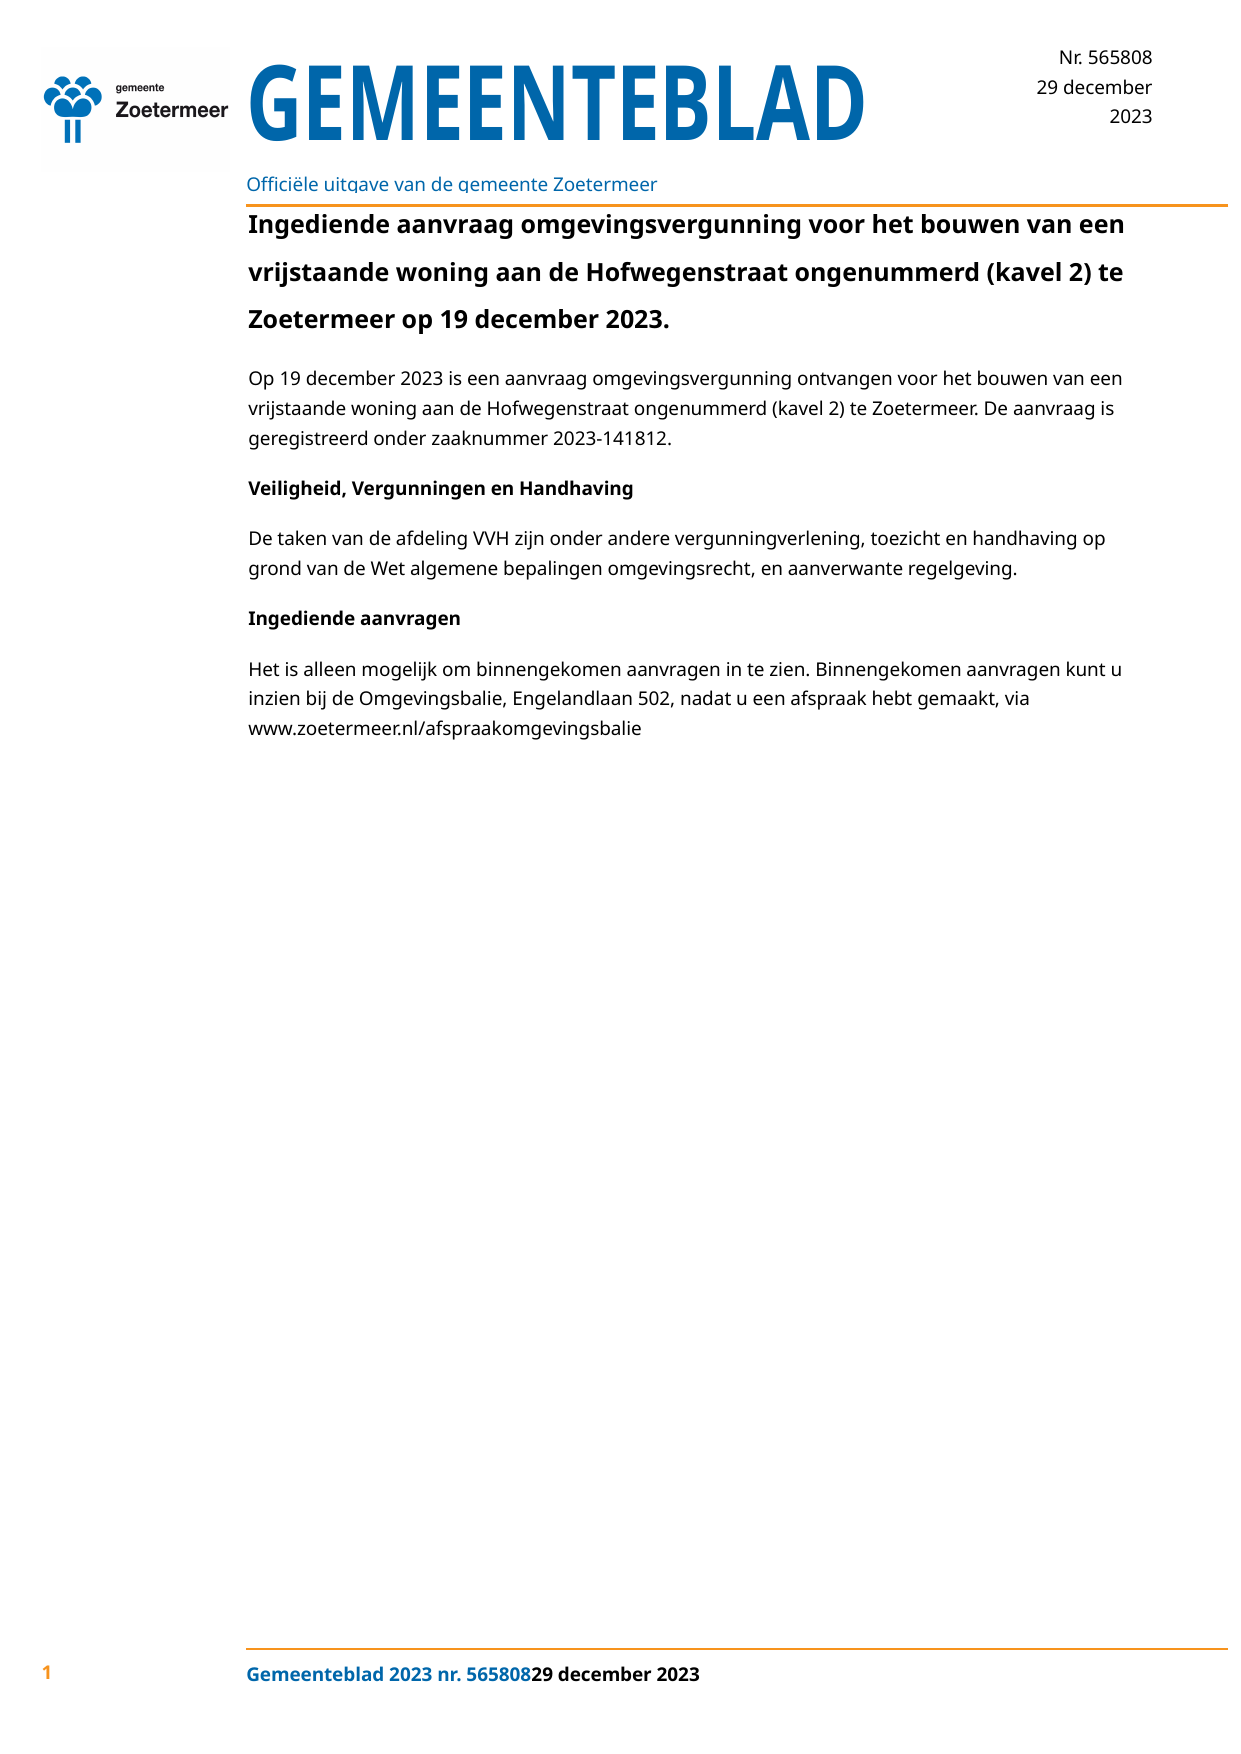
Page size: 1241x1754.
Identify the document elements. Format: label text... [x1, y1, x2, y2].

text Op 19 december 2023 is een aanvraag omgevingsvergunning ontvangen voor het bouwen van een vrijstaande woning aan de Hofwegenstraat ongenummerd (kavel 2) te Zoetermeer. De aanvraag is geregistreerd onder zaaknummer 2023-141812. [248, 366, 1152, 450]
text De taken van de afdeling VVH zijn onder andere vergunningverlening, toezicht en handhaving op grond van de Wet algemene bepalingen omgevingsrecht, en aanverwante regelgeving. [248, 526, 1152, 581]
text Veiligheid, Vergunningen en Handhaving [248, 475, 1152, 501]
picture [41, 47, 231, 172]
text Ingediende aanvraag omgevingsvergunning voor het bouwen van een vrijstaande woning aan de Hofwegenstraat ongenummerd (kavel 2) te Zoetermeer op 19 december 2023. [248, 207, 1152, 336]
text Het is alleen mogelijk om binnengekomen aanvragen in te zien. Binnengekomen aanvragen kunt u inzien bij de Omgevingsbalie, Engelandlaan 502, nadat u een afspraak hebt gemaakt, via www.zoetermeer.nl/afspraakomgevingsbalie [248, 656, 1152, 741]
text Ingediende aanvragen [248, 606, 1152, 631]
